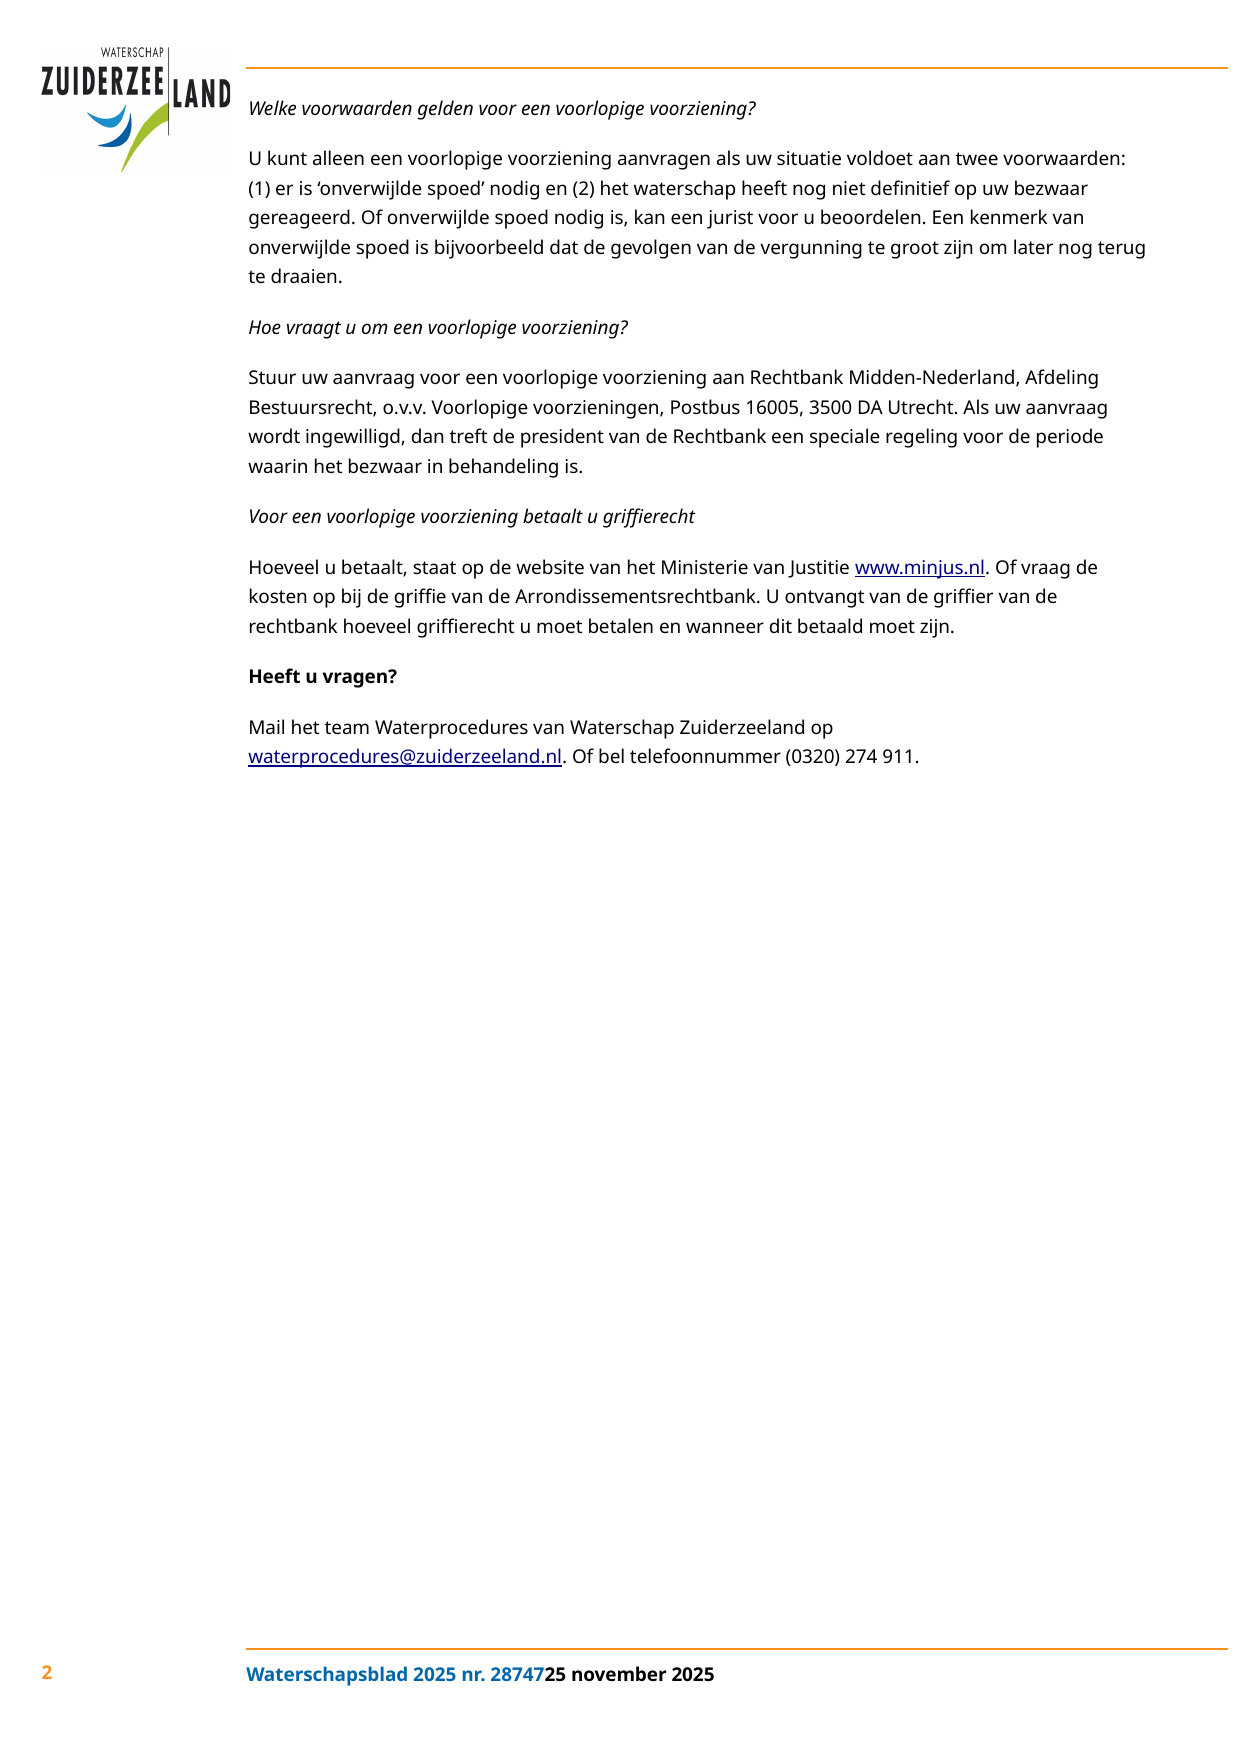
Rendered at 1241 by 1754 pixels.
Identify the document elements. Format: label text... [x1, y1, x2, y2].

text Voor een voorlopige voorziening betaalt u griffierecht [248, 503, 1152, 529]
picture [41, 47, 231, 172]
text Welke voorwaarden gelden voor een voorlopige voorziening? [248, 95, 1152, 121]
text Mail het team Waterprocedures van Waterschap Zuiderzeeland op waterprocedures@zuiderzeeland.nl. Of bel telefoonnummer (0320) 274 911. [248, 714, 1152, 769]
text Hoe vraagt u om een voorlopige voorziening? [248, 314, 1152, 340]
text Hoeveel u betaalt, staat op de website van het Ministerie van Justitie www.minjus.nl. Of vraag de kosten op bij de griffie van de Arrondissementsrechtbank. U ontvangt van de griffier van de rechtbank hoeveel griffierecht u moet betalen en wanneer dit betaald moet zijn. [248, 554, 1152, 639]
text U kunt alleen een voorlopige voorziening aanvragen als uw situatie voldoet aan twee voorwaarden: (1) er is ‘onverwijlde spoed’ nodig en (2) het waterschap heeft nog niet definitief op uw bezwaar gereageerd. Of onverwijlde spoed nodig is, kan een jurist voor u beoordelen. Een kenmerk van onverwijlde spoed is bijvoorbeeld dat de gevolgen van de vergunning te groot zijn om later nog terug te draaien. [248, 145, 1152, 289]
text Heeft u vragen? [248, 663, 1152, 689]
text Stuur uw aanvraag voor een voorlopige voorziening aan Rechtbank Midden-Nederland, Afdeling Bestuursrecht, o.v.v. Voorlopige voorzieningen, Postbus 16005, 3500 DA Utrecht. Als uw aanvraag wordt ingewilligd, dan treft de president van de Rechtbank een speciale regeling voor de periode waarin het bezwaar in behandeling is. [248, 364, 1152, 479]
